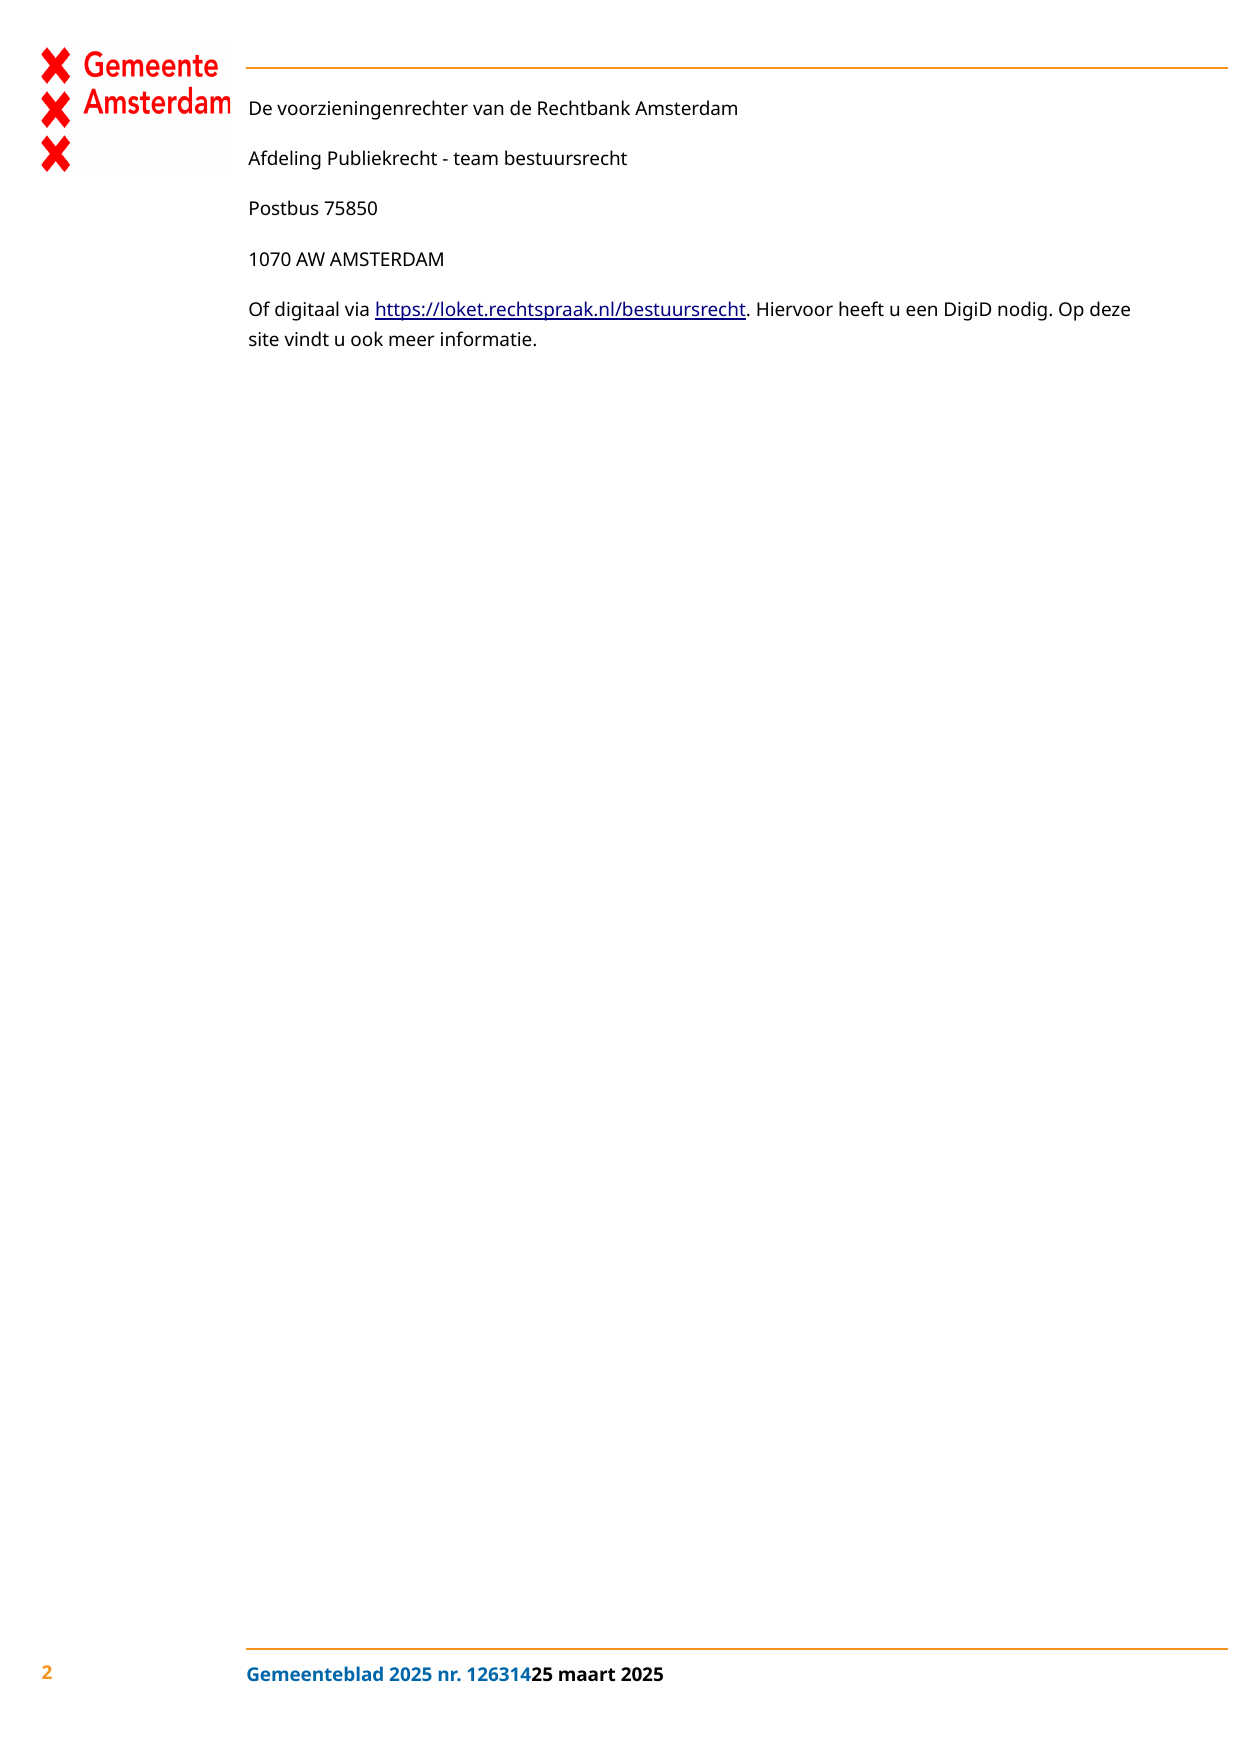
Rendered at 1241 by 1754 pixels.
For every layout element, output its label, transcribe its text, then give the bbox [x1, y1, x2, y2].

text Postbus 75850 [248, 196, 1152, 221]
text Of digitaal via https://loket.rechtspraak.nl/bestuursrecht. Hiervoor heeft u een DigiD nodig. Op deze site vindt u ook meer informatie. [248, 296, 1152, 352]
text De voorzieningenrechter van de Rechtbank Amsterdam [248, 95, 1152, 121]
text 1070 AW AMSTERDAM [248, 246, 1152, 272]
text Afdeling Publiekrecht - team bestuursrecht [248, 145, 1152, 171]
picture [41, 47, 231, 172]
